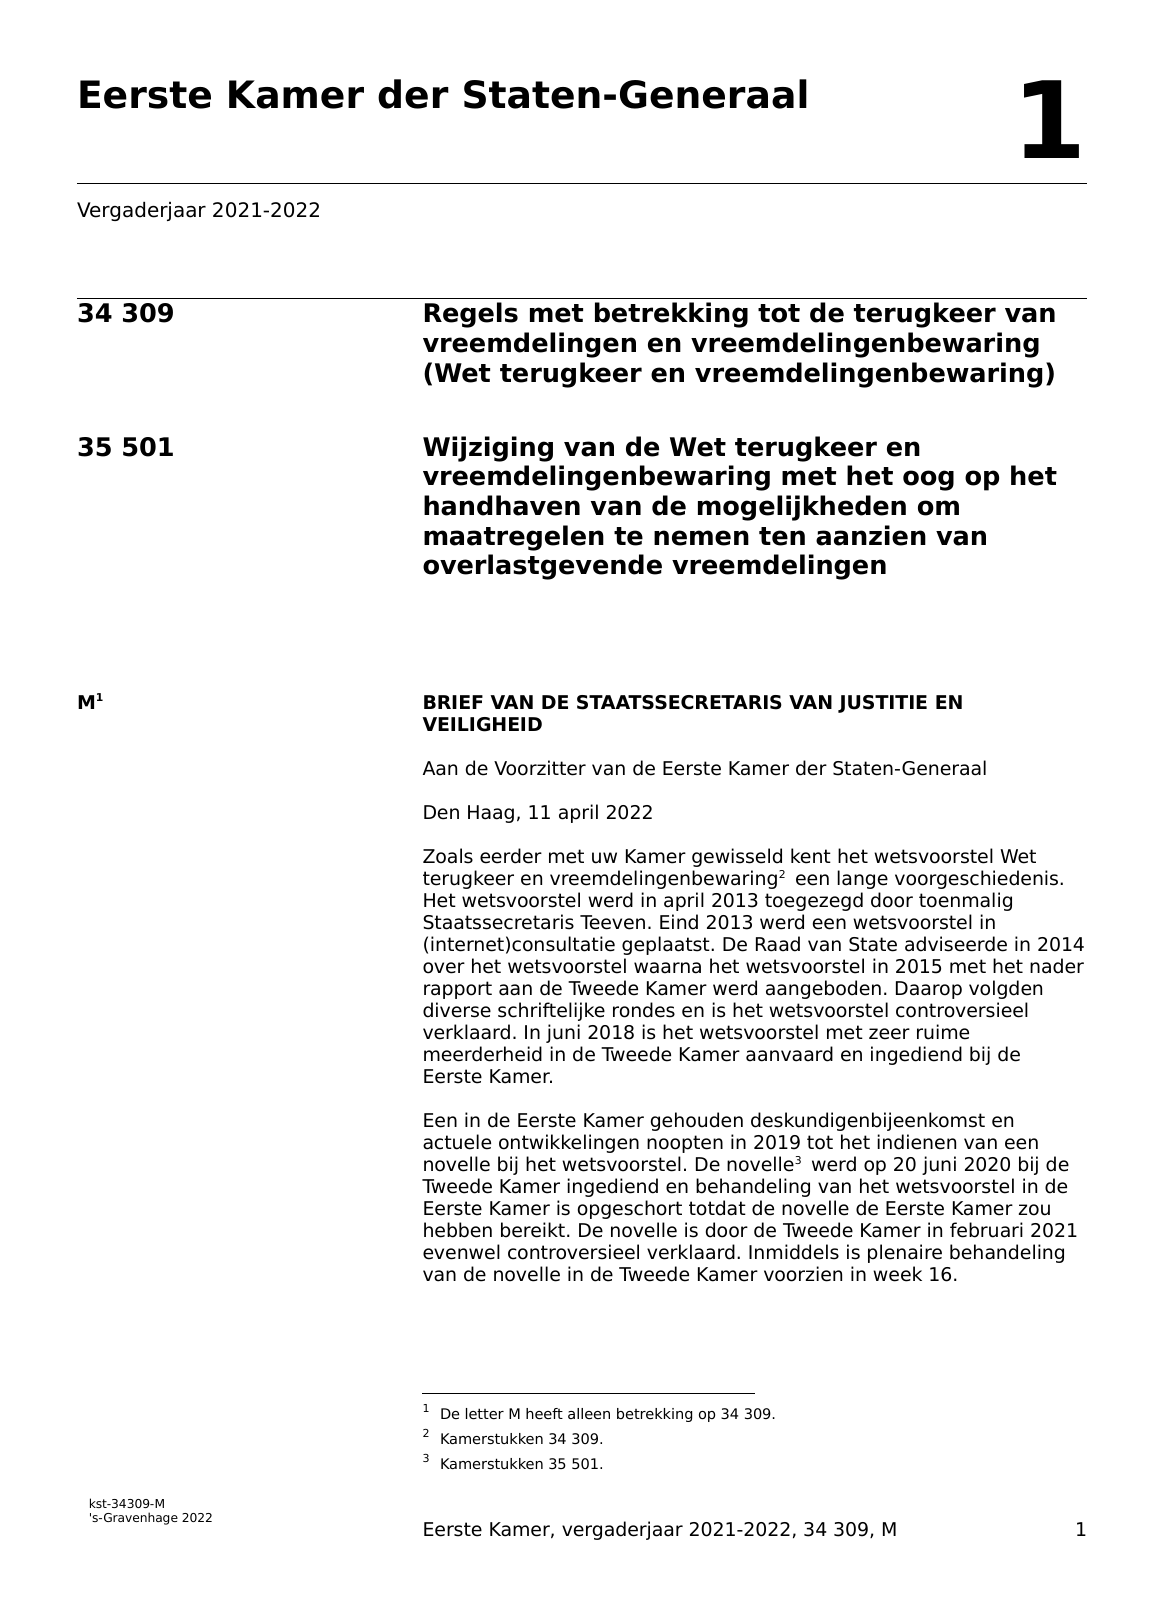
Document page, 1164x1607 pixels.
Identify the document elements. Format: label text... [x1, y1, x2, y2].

text Kamerstukken 34 309. [422, 1427, 1087, 1449]
text De letter M heeft alleen betrekking op 34 309. [422, 1402, 1087, 1424]
subtitle 35 501 Wijziging van de Wet terugkeer en vreemdelingenbewaring met het oog op het handhaven van de mogelijkheden om maatregelen te nemen ten aanzien van overlastgevende vreemdelingen [77, 432, 1087, 581]
subtitle 34 309 Regels met betrekking tot de terugkeer van vreemdelingen en vreemdelingenbewaring (Wet terugkeer en vreemdelingenbewaring) [77, 299, 1087, 388]
text Den Haag, 11 april 2022 [422, 802, 1087, 824]
text Aan de Voorzitter van de Eerste Kamer der Staten-Generaal [422, 758, 1087, 780]
table_header 1 [886, 59, 1087, 183]
table_cell Vergaderjaar 2021-2022 [77, 184, 1087, 298]
text Een in de Eerste Kamer gehouden deskundigenbijeenkomst en actuele ontwikkelingen noopten in 2019 tot het indienen van een novelle bij het wetsvoorstel. De novelle werd op 20 juni 2020 bij de Tweede Kamer ingediend en behandeling van het wetsvoorstel in de Eerste Kamer is opgeschort totdat de novelle de Eerste Kamer zou hebben bereikt. De novelle is door de Tweede Kamer in februari 2021 evenwel controversieel verklaard. Inmiddels is plenaire behandeling van de novelle in de Tweede Kamer voorzien in week 16. [422, 1110, 1087, 1286]
subtitle M BRIEF VAN DE STAATSSECRETARIS VAN JUSTITIE EN VEILIGHEID [77, 692, 1087, 736]
text kst-34309-M [88, 1497, 323, 1511]
text Zoals eerder met uw Kamer gewisseld kent het wetsvoorstel Wet terugkeer en vreemdelingenbewaring een lange voorgeschiedenis. Het wetsvoorstel werd in april 2013 toegezegd door toenmalig Staatssecretaris Teeven. Eind 2013 werd een wetsvoorstel in (internet)consultatie geplaatst. De Raad van State adviseerde in 2014 over het wetsvoorstel waarna het wetsvoorstel in 2015 met het nader rapport aan de Tweede Kamer werd aangeboden. Daarop volgden diverse schriftelijke rondes en is het wetsvoorstel controversieel verklaard. In juni 2018 is het wetsvoorstel met zeer ruime meerderheid in de Tweede Kamer aanvaard en ingediend bij de Eerste Kamer. [422, 846, 1087, 1088]
table_header Eerste Kamer der Staten-Generaal [77, 59, 886, 183]
text 's-Gravenhage 2022 [88, 1511, 323, 1525]
text Kamerstukken 35 501. [422, 1452, 1087, 1474]
